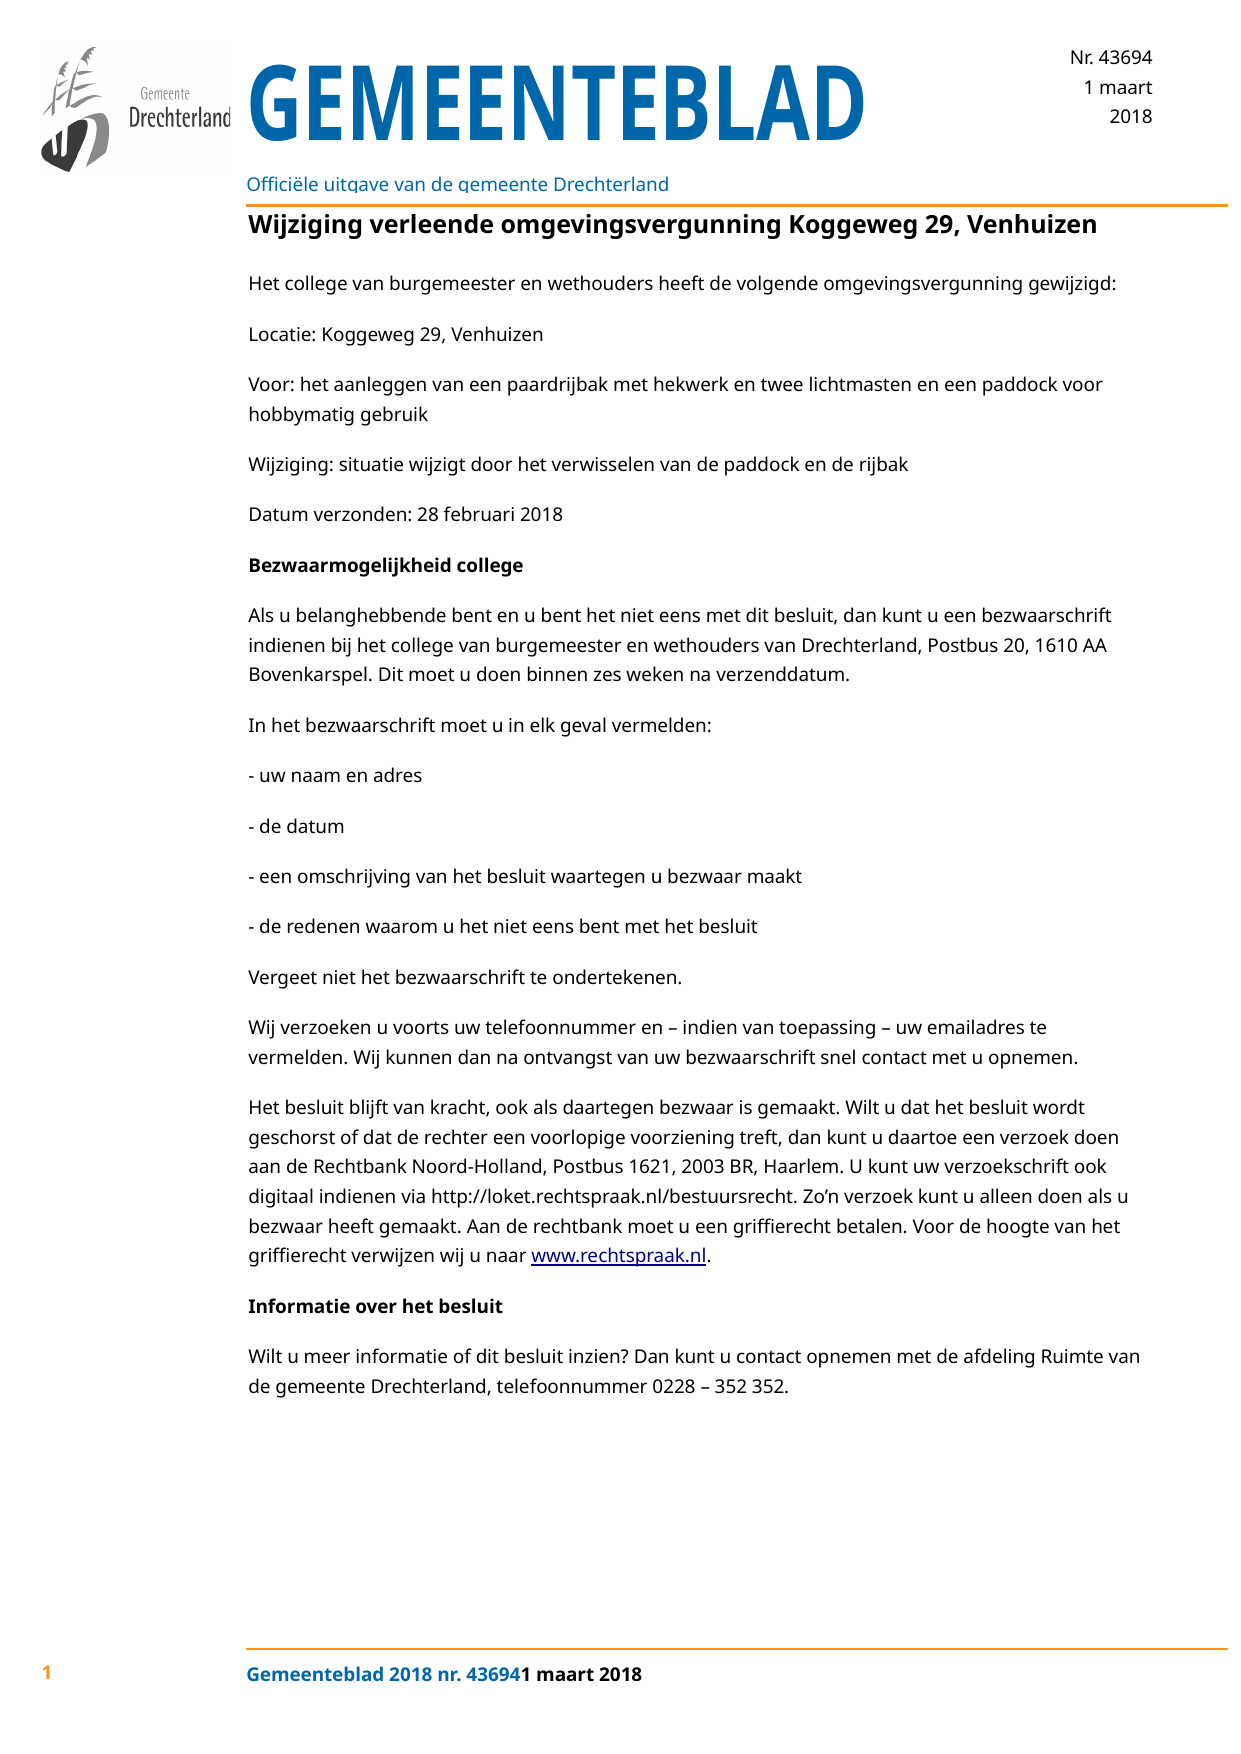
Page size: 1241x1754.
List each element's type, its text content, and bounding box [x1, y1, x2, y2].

text - de datum [248, 813, 1152, 838]
text Informatie over het besluit [248, 1293, 1152, 1318]
text Wijziging verleende omgevingsvergunning Koggeweg 29, Venhuizen [248, 207, 1152, 241]
text - een omschrijving van het besluit waartegen u bezwaar maakt [248, 863, 1152, 889]
text Locatie: Koggeweg 29, Venhuizen [248, 321, 1152, 346]
text Wijziging: situatie wijzigt door het verwisselen van de paddock en de rijbak [248, 451, 1152, 477]
text Datum verzonden: 28 februari 2018 [248, 502, 1152, 527]
text - uw naam en adres [248, 762, 1152, 788]
text Bezwaarmogelijkheid college [248, 552, 1152, 578]
text Het college van burgemeester en wethouders heeft de volgende omgevingsvergunning gewijzigd: [248, 270, 1152, 296]
text Als u belanghebbende bent en u bent het niet eens met dit besluit, dan kunt u een bezwaarschrift indienen bij het college van burgemeester en wethouders van Drechterland, Postbus 20, 1610 AA Bovenkarspel. Dit moet u doen binnen zes weken na verzenddatum. [248, 602, 1152, 687]
text Voor: het aanleggen van een paardrijbak met hekwerk en twee lichtmasten en een paddock voor hobbymatig gebruik [248, 371, 1152, 426]
text In het bezwaarschrift moet u in elk geval vermelden: [248, 712, 1152, 738]
text Wilt u meer informatie of dit besluit inzien? Dan kunt u contact opnemen met de afdeling Ruimte van de gemeente Drechterland, telefoonnummer 0228 – 352 352. [248, 1343, 1152, 1398]
text Wij verzoeken u voorts uw telefoonnummer en – indien van toepassing – uw emailadres te vermelden. Wij kunnen dan na ontvangst van uw bezwaarschrift snel contact met u opnemen. [248, 1014, 1152, 1070]
text Het besluit blijft van kracht, ook als daartegen bezwaar is gemaakt. Wilt u dat het besluit wordt geschorst of dat de rechter een voorlopige voorziening treft, dan kunt u daartoe een verzoek doen aan de Rechtbank Noord-Holland, Postbus 1621, 2003 BR, Haarlem. U kunt uw verzoekschrift ook digitaal indienen via http://loket.rechtspraak.nl/bestuursrecht. Zo’n verzoek kunt u alleen doen als u bezwaar heeft gemaakt. Aan de rechtbank moet u een griffierecht betalen. Voor de hoogte van het griffierecht verwijzen wij u naar www.rechtspraak.nl. [248, 1094, 1152, 1268]
text - de redenen waarom u het niet eens bent met het besluit [248, 914, 1152, 939]
picture [41, 47, 231, 172]
text Vergeet niet het bezwaarschrift te ondertekenen. [248, 964, 1152, 990]
